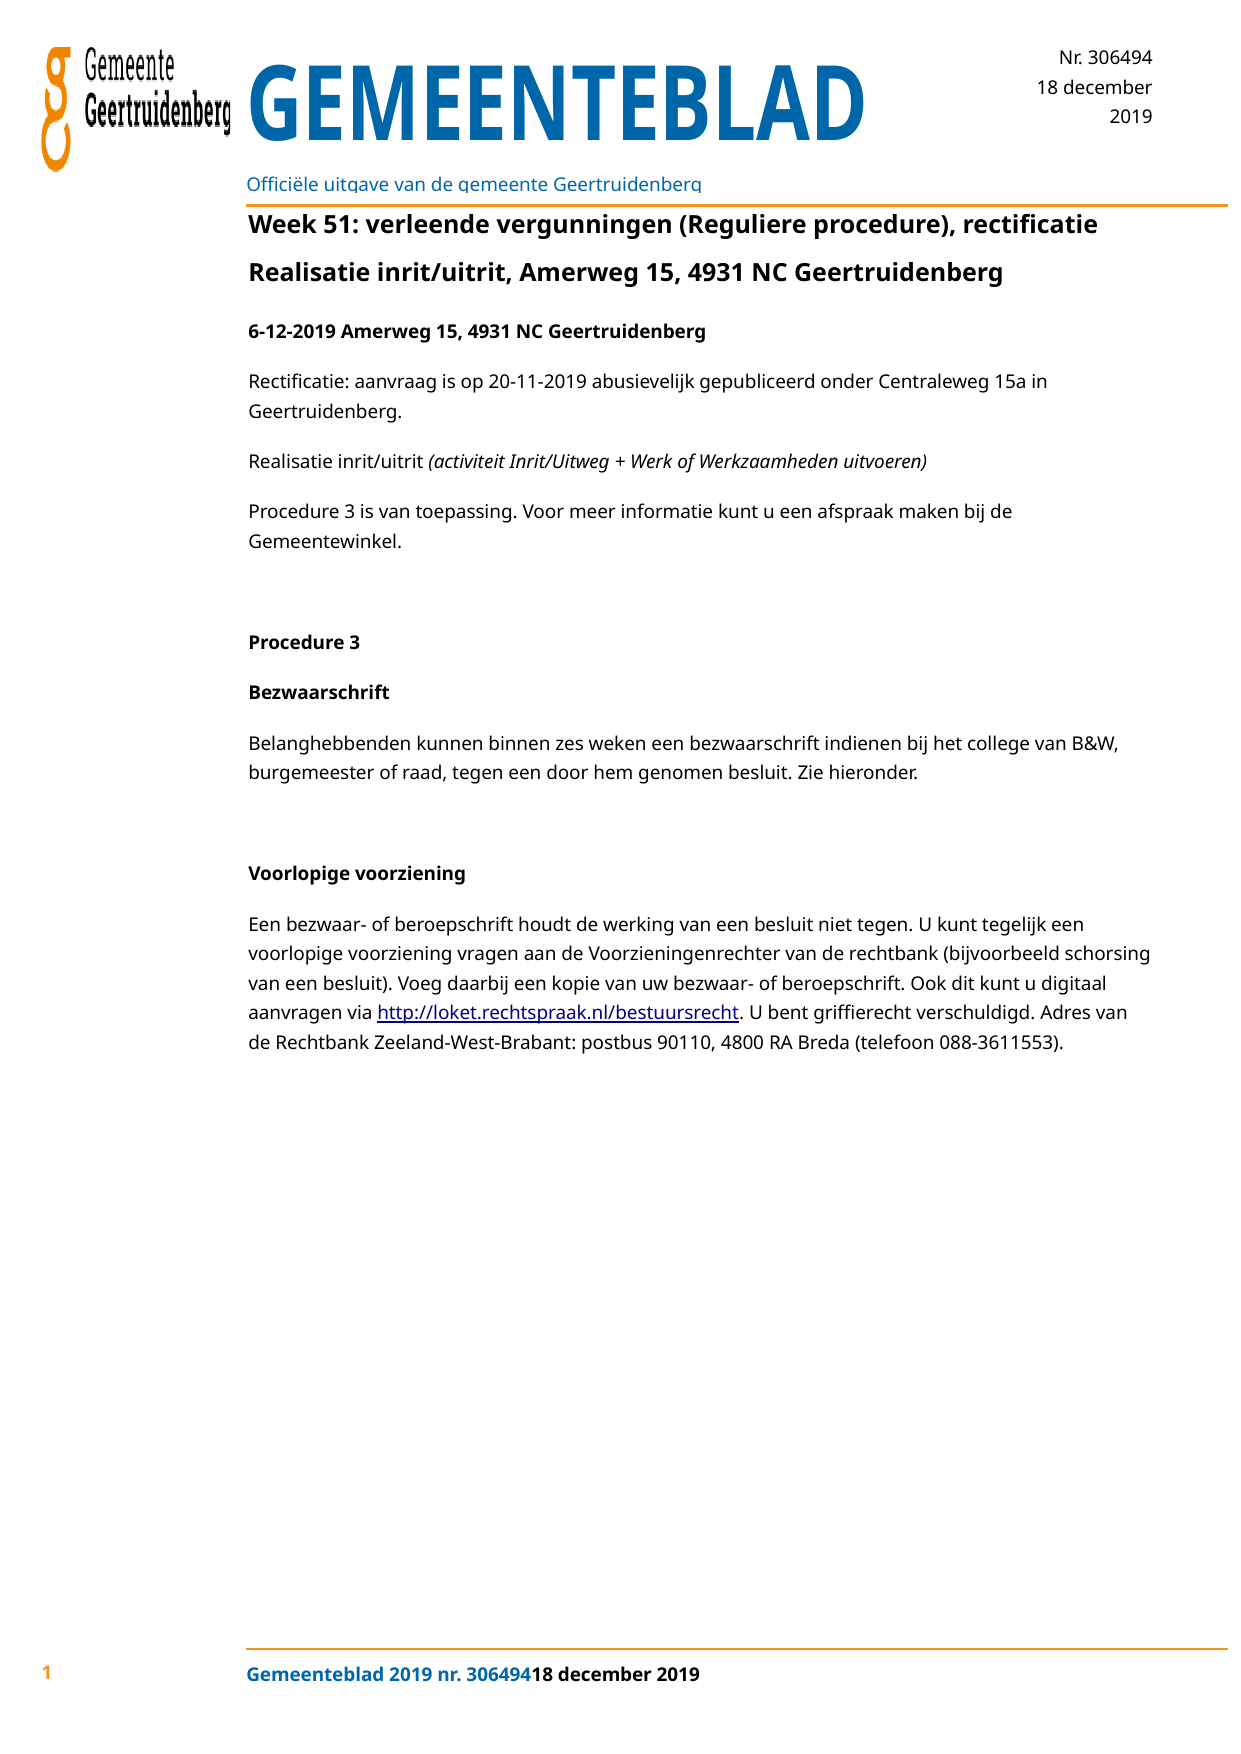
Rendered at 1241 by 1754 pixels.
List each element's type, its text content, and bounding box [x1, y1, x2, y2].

text Belanghebbenden kunnen binnen zes weken een bezwaarschrift indienen bij het college van B&W, burgemeester of raad, tegen een door hem genomen besluit. Zie hieronder. [248, 730, 1152, 785]
text Procedure 3 [248, 629, 1152, 655]
picture [41, 47, 231, 172]
text Realisatie inrit/uitrit (activiteit Inrit/Uitweg + Werk of Werkzaamheden uitvoeren) [248, 448, 1152, 474]
text Procedure 3 is van toepassing. Voor meer informatie kunt u een afspraak maken bij de Gemeentewinkel. [248, 499, 1152, 554]
text Bezwaarschrift [248, 679, 1152, 705]
text Rectificatie: aanvraag is op 20-11-2019 abusievelijk gepubliceerd onder Centraleweg 15a in Geertruidenberg. [248, 368, 1152, 424]
text Voorlopige voorziening [248, 860, 1152, 886]
text Week 51: verleende vergunningen (Reguliere procedure), rectificatie Realisatie inrit/uitrit, Amerweg 15, 4931 NC Geertruidenberg [248, 207, 1152, 288]
text Een bezwaar- of beroepschrift houdt de werking van een besluit niet tegen. U kunt tegelijk een voorlopige voorziening vragen aan de Voorzieningenrechter van de rechtbank (bijvoorbeeld schorsing van een besluit). Voeg daarbij een kopie van uw bezwaar- of beroepschrift. Ook dit kunt u digitaal aanvragen via http://loket.rechtspraak.nl/bestuursrecht. U bent griffierecht verschuldigd. Adres van de Rechtbank Zeeland-West-Brabant: postbus 90110, 4800 RA Breda (telefoon 088-3611553). [248, 911, 1152, 1055]
text 6-12-2019 Amerweg 15, 4931 NC Geertruidenberg [248, 318, 1152, 344]
